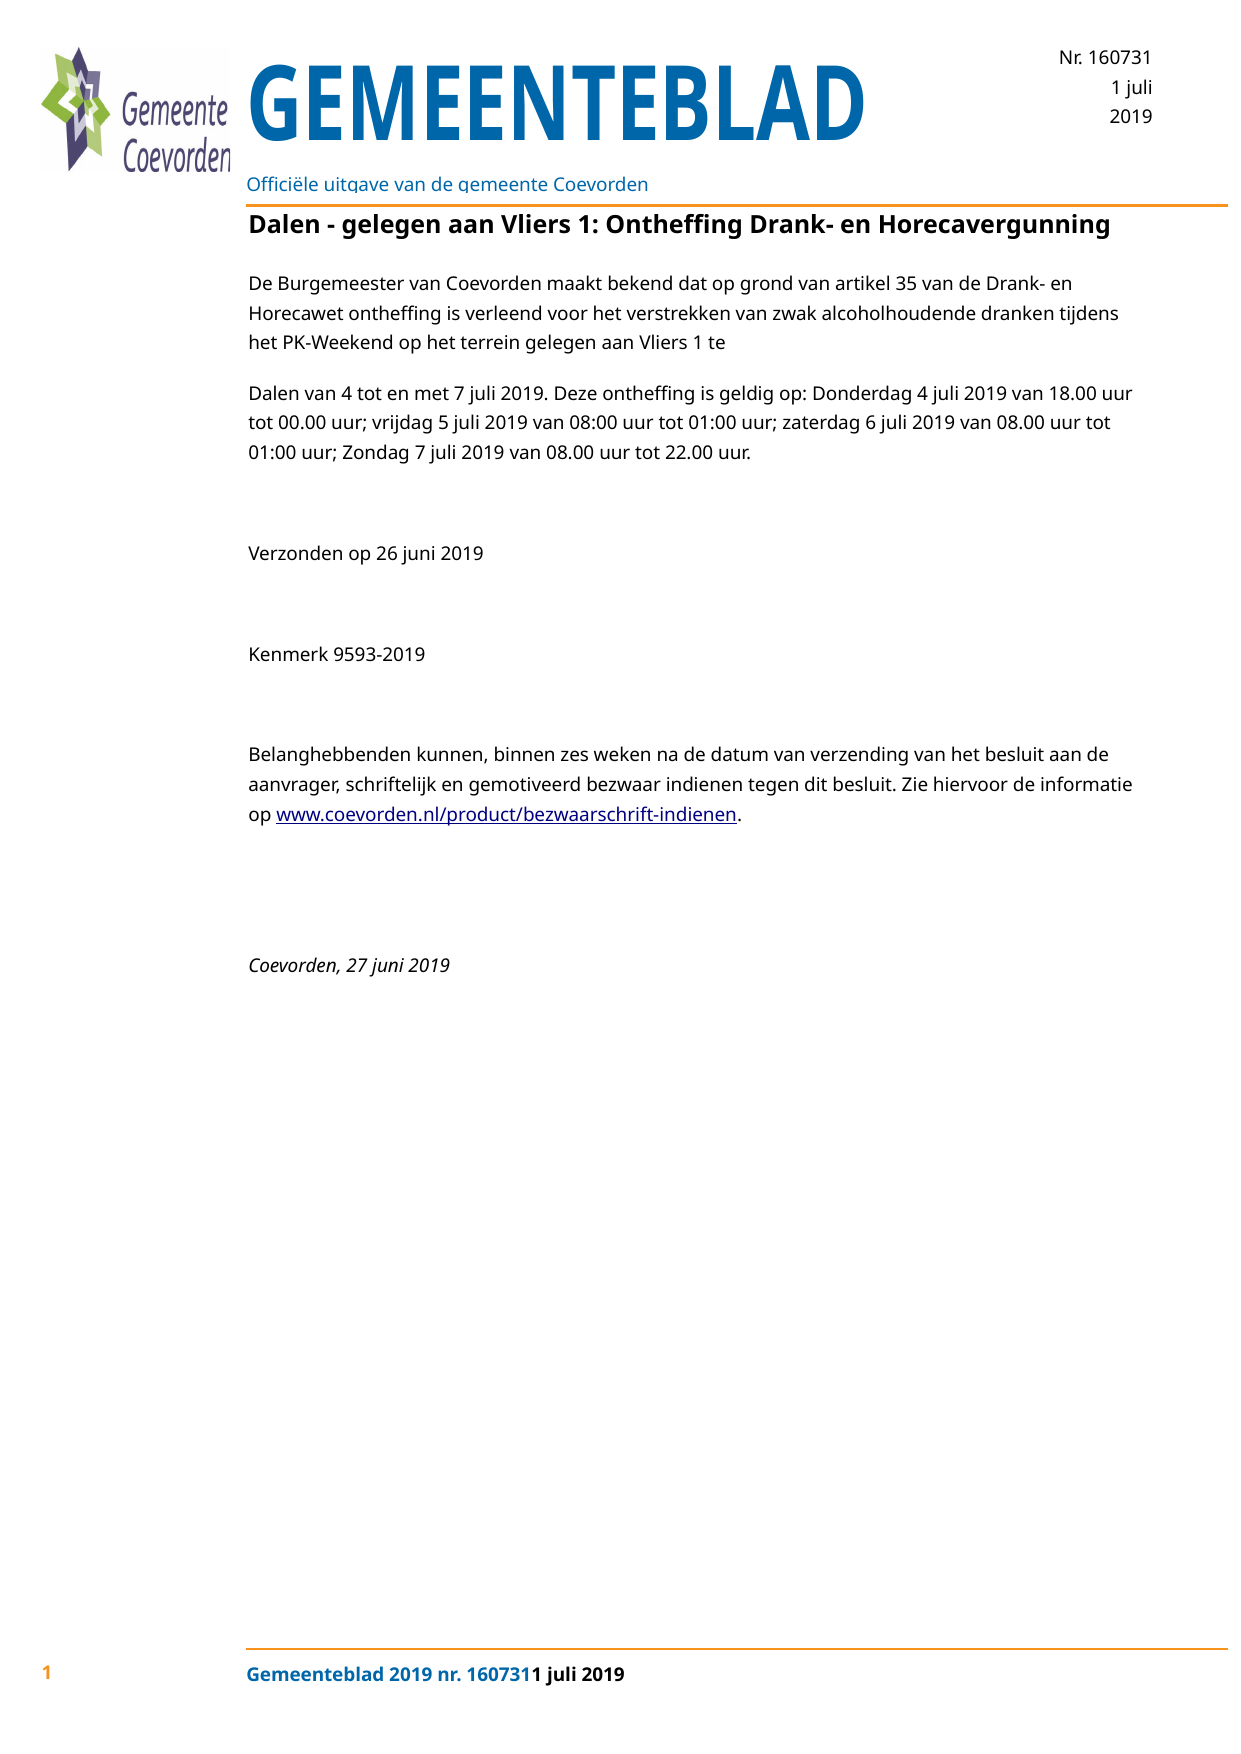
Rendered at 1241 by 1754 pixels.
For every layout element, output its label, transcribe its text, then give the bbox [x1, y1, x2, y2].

text Dalen - gelegen aan Vliers 1: Ontheffing Drank- en Horecavergunning [248, 207, 1152, 241]
text De Burgemeester van Coevorden maakt bekend dat op grond van artikel 35 van de Drank- en Horecawet ontheffing is verleend voor het verstrekken van zwak alcoholhoudende dranken tijdens het PK-Weekend op het terrein gelegen aan Vliers 1 te [248, 270, 1152, 355]
text Verzonden op 26 juni 2019 [248, 540, 1152, 566]
text Kenmerk 9593-2019 [248, 641, 1152, 666]
text Coevorden, 27 juni 2019 [248, 952, 1152, 978]
text Dalen van 4 tot en met 7 juli 2019. Deze ontheffing is geldig op: Donderdag 4 juli 2019 van 18.00 uur tot 00.00 uur; vrijdag 5 juli 2019 van 08:00 uur tot 01:00 uur; zaterdag 6 juli 2019 van 08.00 uur tot 01:00 uur; Zondag 7 juli 2019 van 08.00 uur tot 22.00 uur. [248, 380, 1152, 465]
text Belanghebbenden kunnen, binnen zes weken na de datum van verzending van het besluit aan de aanvrager, schriftelijk en gemotiveerd bezwaar indienen tegen dit besluit. Zie hiervoor de informatie op www.coevorden.nl/product/bezwaarschrift-indienen. [248, 742, 1152, 826]
picture [41, 47, 231, 172]
